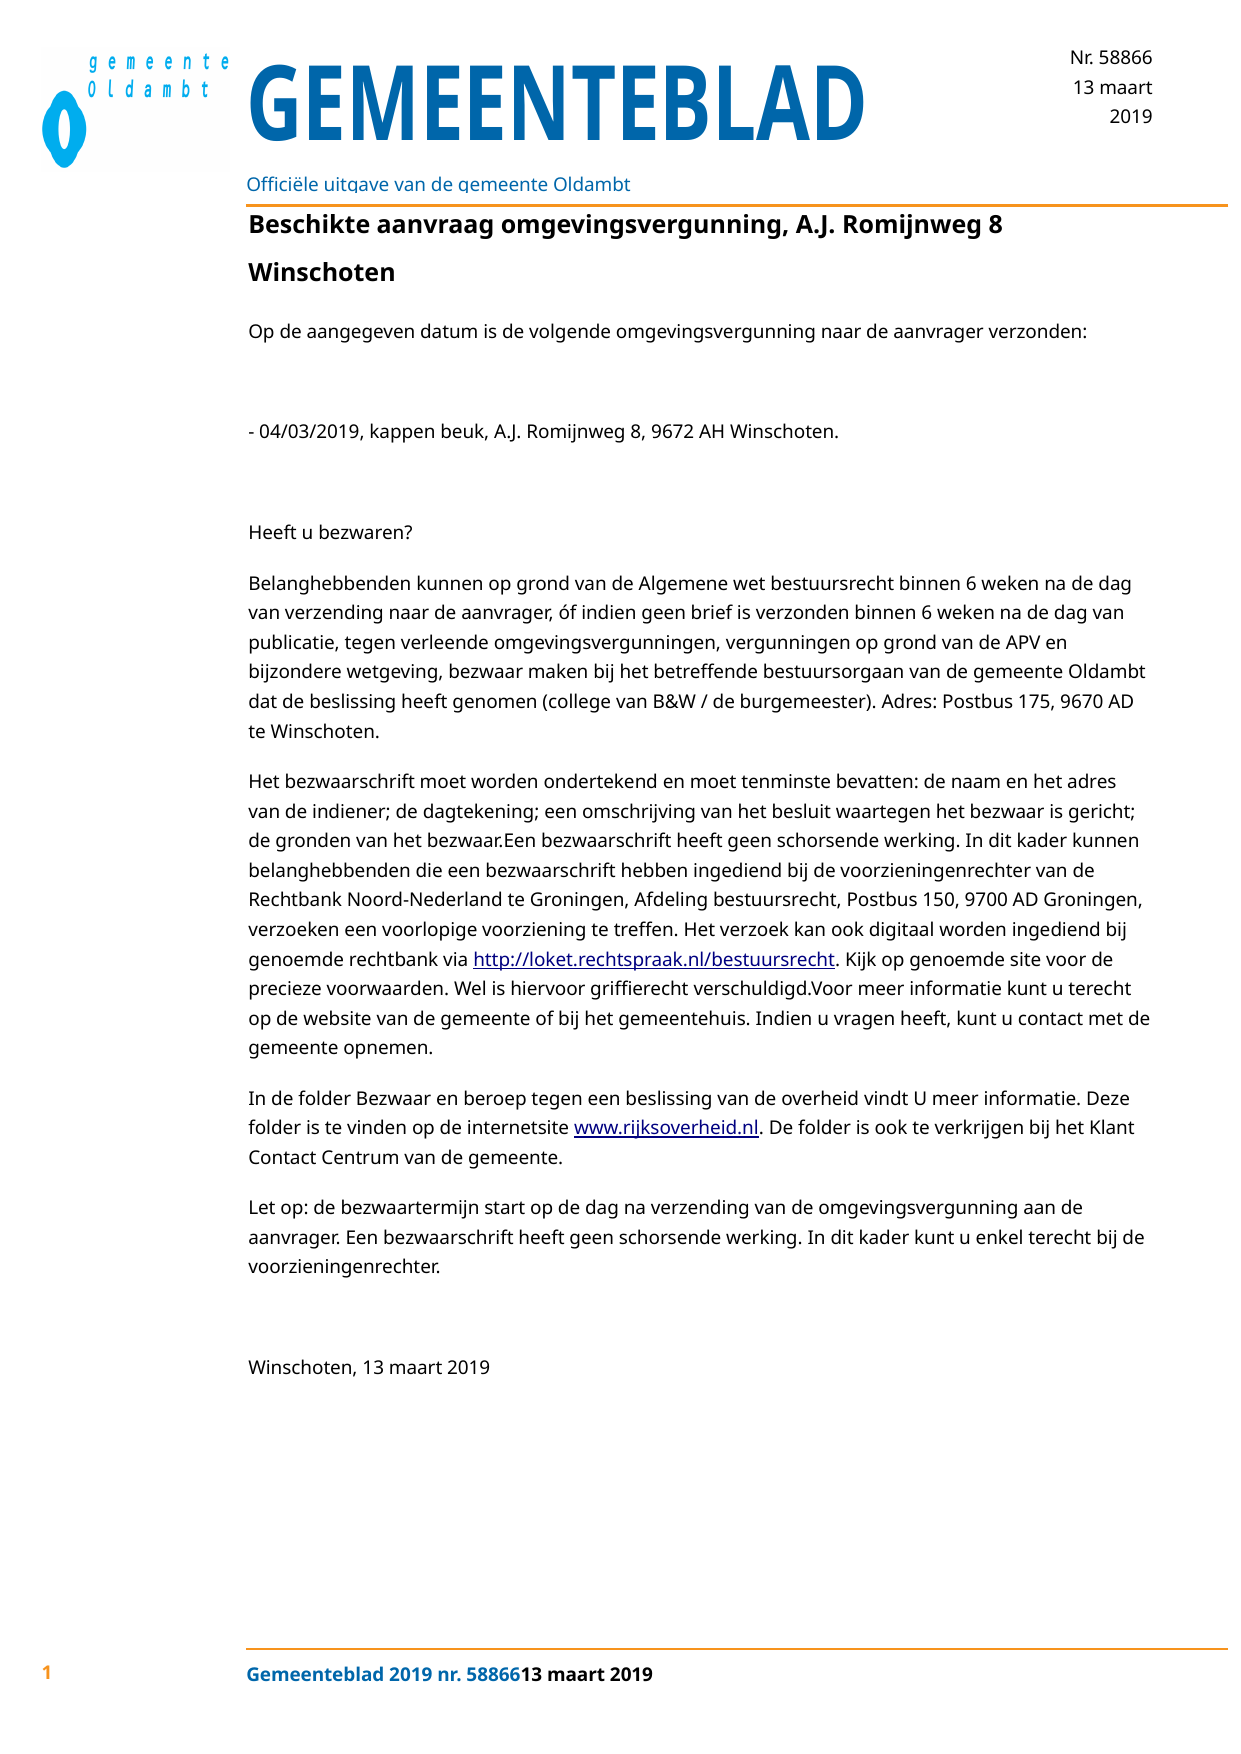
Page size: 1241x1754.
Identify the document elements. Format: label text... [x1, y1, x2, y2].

text Let op: de bezwaartermijn start op de dag na verzending van de omgevingsvergunning aan de aanvrager. Een bezwaarschrift heeft geen schorsende werking. In dit kader kunt u enkel terecht bij de voorzieningenrechter. [248, 1194, 1152, 1279]
text Beschikte aanvraag omgevingsvergunning, A.J. Romijnweg 8 Winschoten [248, 207, 1152, 288]
text Heeft u bezwaren? [248, 519, 1152, 545]
text Het bezwaarschrift moet worden ondertekend en moet tenminste bevatten: de naam en het adres van de indiener; de dagtekening; een omschrijving van het besluit waartegen het bezwaar is gericht; de gronden van het bezwaar.Een bezwaarschrift heeft geen schorsende werking. In dit kader kunnen belanghebbenden die een bezwaarschrift hebben ingediend bij de voorzieningenrechter van de Rechtbank Noord-Nederland te Groningen, Afdeling bestuursrecht, Postbus 150, 9700 AD Groningen, verzoeken een voorlopige voorziening te treffen. Het verzoek kan ook digitaal worden ingediend bij genoemde rechtbank via http://loket.rechtspraak.nl/bestuursrecht. Kijk op genoemde site voor de precieze voorwaarden. Wel is hiervoor griffierecht verschuldigd.Voor meer informatie kunt u terecht op de website van de gemeente of bij het gemeentehuis. Indien u vragen heeft, kunt u contact met de gemeente opnemen. [248, 768, 1152, 1060]
text Belanghebbenden kunnen op grond van de Algemene wet bestuursrecht binnen 6 weken na de dag van verzending naar de aanvrager, óf indien geen brief is verzonden binnen 6 weken na de dag van publicatie, tegen verleende omgevingsvergunningen, vergunningen op grond van de APV en bijzondere wetgeving, bezwaar maken bij het betreffende bestuursorgaan van de gemeente Oldambt dat de beslissing heeft genomen (college van B&W / de burgemeester). Adres: Postbus 175, 9670 AD te Winschoten. [248, 570, 1152, 744]
text Op de aangegeven datum is de volgende omgevingsvergunning naar de aanvrager verzonden: [248, 318, 1152, 344]
text Winschoten, 13 maart 2019 [248, 1354, 1152, 1380]
text - 04/03/2019, kappen beuk, A.J. Romijnweg 8, 9672 AH Winschoten. [248, 419, 1152, 444]
picture [41, 47, 231, 172]
text In de folder Bezwaar en beroep tegen een beslissing van de overheid vindt U meer informatie. Deze folder is te vinden op de internetsite www.rijksoverheid.nl. De folder is ook te verkrijgen bij het Klant Contact Centrum van de gemeente. [248, 1085, 1152, 1170]
